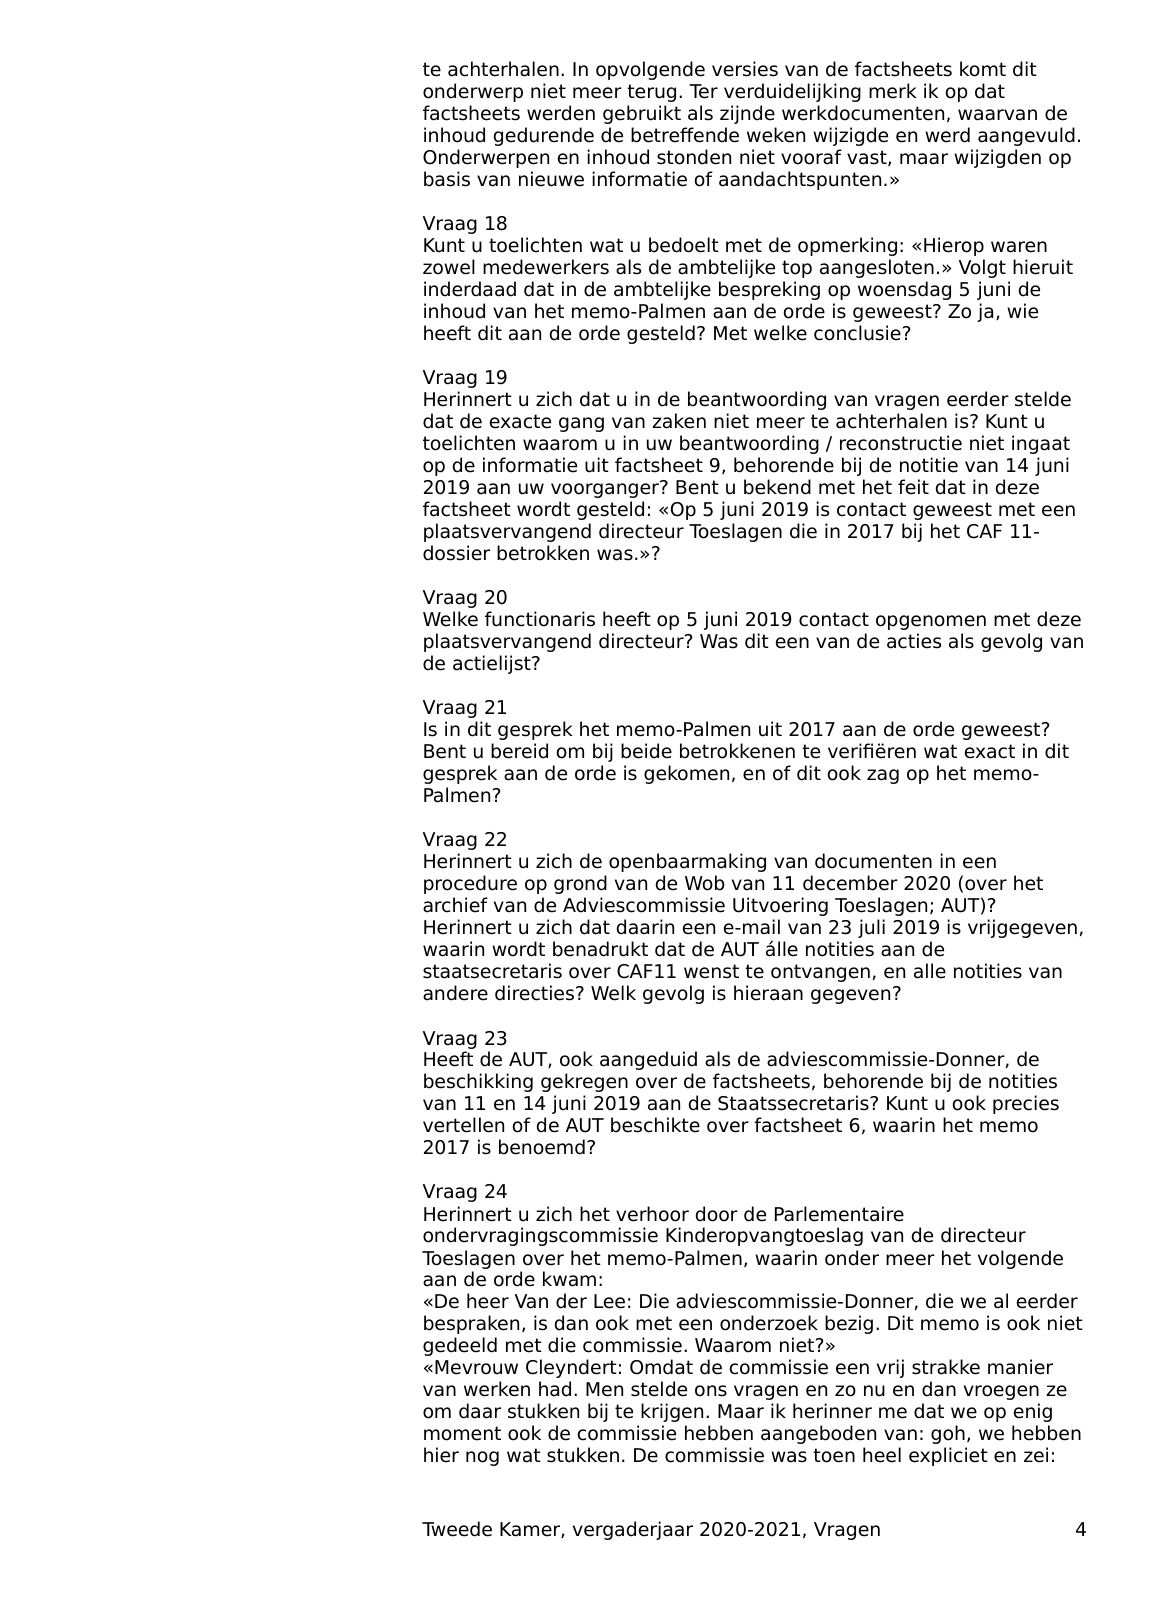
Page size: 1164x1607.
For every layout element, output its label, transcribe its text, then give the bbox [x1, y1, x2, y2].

text Welke functionaris heeft op 5 juni 2019 contact opgenomen met deze plaatsvervangend directeur? Was dit een van de acties als gevolg van de actielijst? [422, 609, 1087, 675]
text Vraag 20 [422, 587, 1087, 609]
text te achterhalen. In opvolgende versies van de factsheets komt dit onderwerp niet meer terug. Ter verduidelijking merk ik op dat factsheets werden gebruikt als zijnde werkdocumenten, waarvan de inhoud gedurende de betreffende weken wijzigde en werd aangevuld. Onderwerpen en inhoud stonden niet vooraf vast, maar wijzigden op basis van nieuwe informatie of aandachtspunten.» [422, 59, 1087, 191]
text Herinnert u zich het verhoor door de Parlementaire ondervragingscommissie Kinderopvangtoeslag van de directeur Toeslagen over het memo-Palmen, waarin onder meer het volgende aan de orde kwam: [422, 1203, 1087, 1291]
text «Mevrouw Cleyndert: Omdat de commissie een vrij strakke manier van werken had. Men stelde ons vragen en zo nu en dan vroegen ze om daar stukken bij te krijgen. Maar ik herinner me dat we op enig moment ook de commissie hebben aangeboden van: goh, we hebben hier nog wat stukken. De commissie was toen heel expliciet en zei: [422, 1357, 1087, 1467]
text Vraag 23 [422, 1027, 1087, 1049]
text Is in dit gesprek het memo-Palmen uit 2017 aan de orde geweest? Bent u bereid om bij beide betrokkenen te verifiëren wat exact in dit gesprek aan de orde is gekomen, en of dit ook zag op het memo-Palmen? [422, 719, 1087, 807]
text Vraag 22 [422, 829, 1087, 851]
text Vraag 18 [422, 213, 1087, 235]
text Vraag 24 [422, 1181, 1087, 1203]
text Vraag 21 [422, 697, 1087, 719]
text «De heer Van der Lee: Die adviescommissie-Donner, die we al eerder bespraken, is dan ook met een onderzoek bezig. Dit memo is ook niet gedeeld met die commissie. Waarom niet?» [422, 1291, 1087, 1357]
text Vraag 19 [422, 367, 1087, 389]
text Herinnert u zich de openbaarmaking van documenten in een procedure op grond van de Wob van 11 december 2020 (over het archief van de Adviescommissie Uitvoering Toeslagen; AUT)? Herinnert u zich dat daarin een e-mail van 23 juli 2019 is vrijgegeven, waarin wordt benadrukt dat de AUT álle notities aan de staatsecretaris over CAF11 wenst te ontvangen, en alle notities van andere directies? Welk gevolg is hieraan gegeven? [422, 851, 1087, 1005]
text Heeft de AUT, ook aangeduid als de adviescommissie-Donner, de beschikking gekregen over de factsheets, behorende bij de notities van 11 en 14 juni 2019 aan de Staatssecretaris? Kunt u ook precies vertellen of de AUT beschikte over factsheet 6, waarin het memo 2017 is benoemd? [422, 1049, 1087, 1159]
text Herinnert u zich dat u in de beantwoording van vragen eerder stelde dat de exacte gang van zaken niet meer te achterhalen is? Kunt u toelichten waarom u in uw beantwoording / reconstructie niet ingaat op de informatie uit factsheet 9, behorende bij de notitie van 14 juni 2019 aan uw voorganger? Bent u bekend met het feit dat in deze factsheet wordt gesteld: «Op 5 juni 2019 is contact geweest met een plaatsvervangend directeur Toeslagen die in 2017 bij het CAF 11-dossier betrokken was.»? [422, 389, 1087, 565]
text Kunt u toelichten wat u bedoelt met de opmerking: «Hierop waren zowel medewerkers als de ambtelijke top aangesloten.» Volgt hieruit inderdaad dat in de ambtelijke bespreking op woensdag 5 juni de inhoud van het memo-Palmen aan de orde is geweest? Zo ja, wie heeft dit aan de orde gesteld? Met welke conclusie? [422, 235, 1087, 345]
